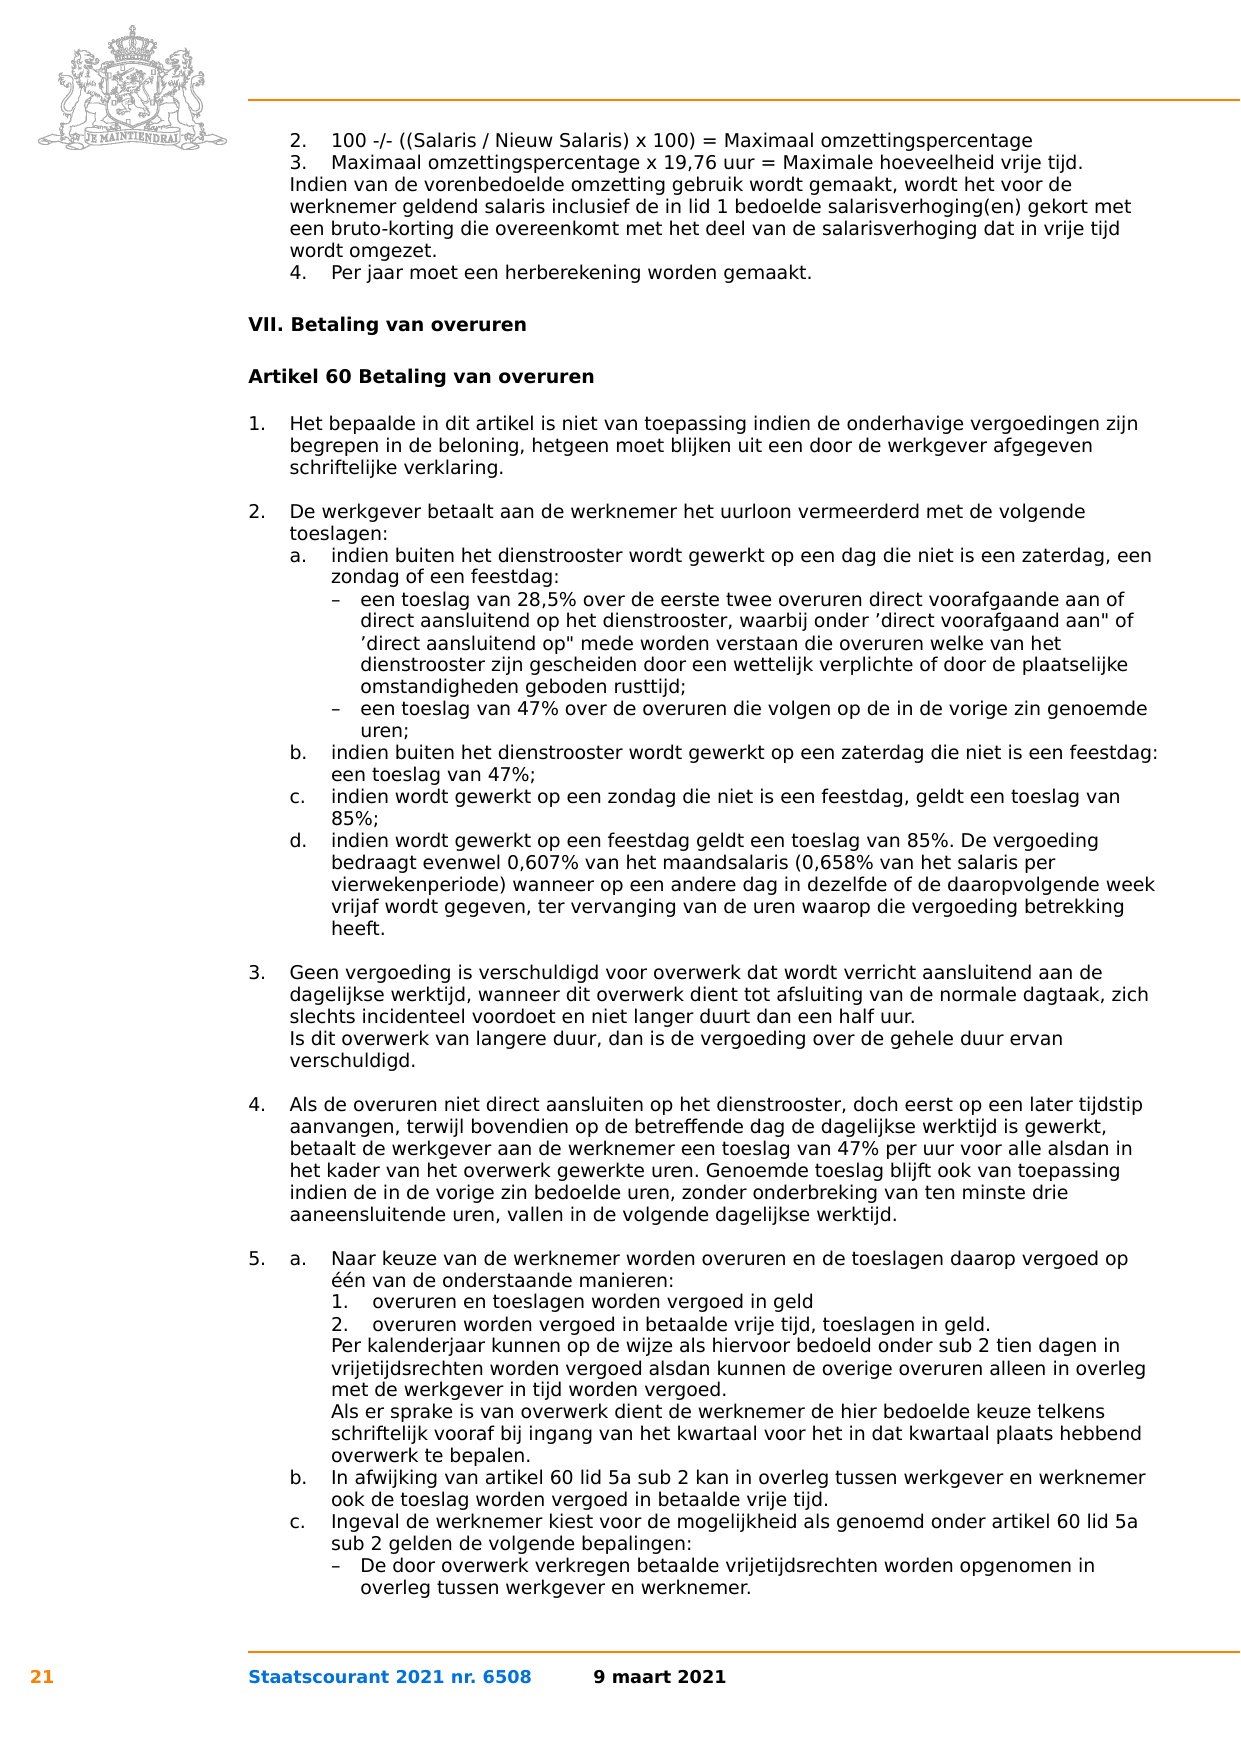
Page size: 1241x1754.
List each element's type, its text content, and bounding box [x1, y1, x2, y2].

text d. indien wordt gewerkt op een feestdag geldt een toeslag van 85%. De vergoeding bedraagt evenwel 0,607% van het maandsalaris (0,658% van het salaris per vierwekenperiode) wanneer op een andere dag in dezelfde of de daaropvolgende week vrijaf wordt gegeven, ter vervanging van de uren waarop die vergoeding betrekking heeft. [289, 830, 1163, 940]
text – De door overwerk verkregen betaalde vrijetijdsrechten worden opgenomen in overleg tussen werkgever en werknemer. [331, 1555, 1163, 1599]
text 3. Geen vergoeding is verschuldigd voor overwerk dat wordt verricht aansluitend aan de dagelijkse werktijd, wanneer dit overwerk dient tot afsluiting van de normale dagtaak, zich slechts incidenteel voordoet en niet langer duurt dan een half uur. [248, 962, 1163, 1028]
text Indien van de vorenbedoelde omzetting gebruik wordt gemaakt, wordt het voor de werknemer geldend salaris inclusief de in lid 1 bedoelde salarisverhoging(en) gekort met een bruto-korting die overeenkomt met het deel van de salarisverhoging dat in vrije tijd wordt omgezet. [289, 174, 1163, 262]
picture [38, 25, 227, 150]
text Is dit overwerk van langere duur, dan is de vergoeding over de gehele duur ervan verschuldigd. [289, 1028, 1163, 1072]
text 2. overuren worden vergoed in betaalde vrije tijd, toeslagen in geld. [331, 1313, 1163, 1335]
text 4. Als de overuren niet direct aansluiten op het dienstrooster, doch eerst op een later tijdstip aanvangen, terwijl bovendien op de betreffende dag de dagelijkse werktijd is gewerkt, betaalt de werkgever aan de werknemer een toeslag van 47% per uur voor alle alsdan in het kader van het overwerk gewerkte uren. Genoemde toeslag blijft ook van toepassing indien de in de vorige zin bedoelde uren, zonder onderbreking van ten minste drie aaneensluitende uren, vallen in de volgende dagelijkse werktijd. [248, 1094, 1163, 1226]
text Per kalenderjaar kunnen op de wijze als hiervoor bedoeld onder sub 2 tien dagen in vrijetijdsrechten worden vergoed alsdan kunnen de overige overuren alleen in overleg met de werkgever in tijd worden vergoed. [331, 1335, 1163, 1401]
text – een toeslag van 28,5% over de eerste twee overuren direct voorafgaande aan of direct aansluitend op het dienstrooster, waarbij onder ’direct voorafgaand aan" of ’direct aansluitend op" mede worden verstaan die overuren welke van het dienstrooster zijn gescheiden door een wettelijk verplichte of door de plaatselijke omstandigheden geboden rusttijd; [331, 588, 1163, 698]
text – een toeslag van 47% over de overuren die volgen op de in de vorige zin genoemde uren; [331, 698, 1163, 742]
text 2. De werkgever betaalt aan de werknemer het uurloon vermeerderd met de volgende toeslagen: [248, 501, 1163, 544]
text b. In afwijking van artikel 60 lid 5a sub 2 kan in overleg tussen werkgever en werknemer ook de toeslag worden vergoed in betaalde vrije tijd. [289, 1467, 1163, 1511]
text Als er sprake is van overwerk dient de werknemer de hier bedoelde keuze telkens schriftelijk vooraf bij ingang van het kwartaal voor het in dat kwartaal plaats hebbend overwerk te bepalen. [331, 1401, 1163, 1467]
text 1. Het bepaalde in dit artikel is niet van toepassing indien de onderhavige vergoedingen zijn begrepen in de beloning, hetgeen moet blijken uit een door de werkgever afgegeven schriftelijke verklaring. [248, 413, 1163, 479]
text 2. 100 -/- ((Salaris / Nieuw Salaris) x 100) = Maximaal omzettingspercentage [289, 130, 1163, 152]
subtitle VII. Betaling van overuren [248, 314, 1163, 336]
text a. indien buiten het dienstrooster wordt gewerkt op een dag die niet is een zaterdag, een zondag of een feestdag: [289, 544, 1163, 588]
text c. Ingeval de werknemer kiest voor de mogelijkheid als genoemd onder artikel 60 lid 5a sub 2 gelden de volgende bepalingen: [289, 1511, 1163, 1555]
text 4. Per jaar moet een herberekening worden gemaakt. [289, 262, 1163, 284]
text 3. Maximaal omzettingspercentage x 19,76 uur = Maximale hoeveelheid vrije tijd. [289, 152, 1163, 174]
text c. indien wordt gewerkt op een zondag die niet is een feestdag, geldt een toeslag van 85%; [289, 786, 1163, 830]
subtitle Artikel 60 Betaling van overuren [248, 366, 1163, 388]
text 1. overuren en toeslagen worden vergoed in geld [331, 1291, 1163, 1313]
text b. indien buiten het dienstrooster wordt gewerkt op een zaterdag die niet is een feestdag: een toeslag van 47%; [289, 742, 1163, 786]
text 5. a. Naar keuze van de werknemer worden overuren en de toeslagen daarop vergoed op één van de onderstaande manieren: [248, 1247, 1163, 1291]
